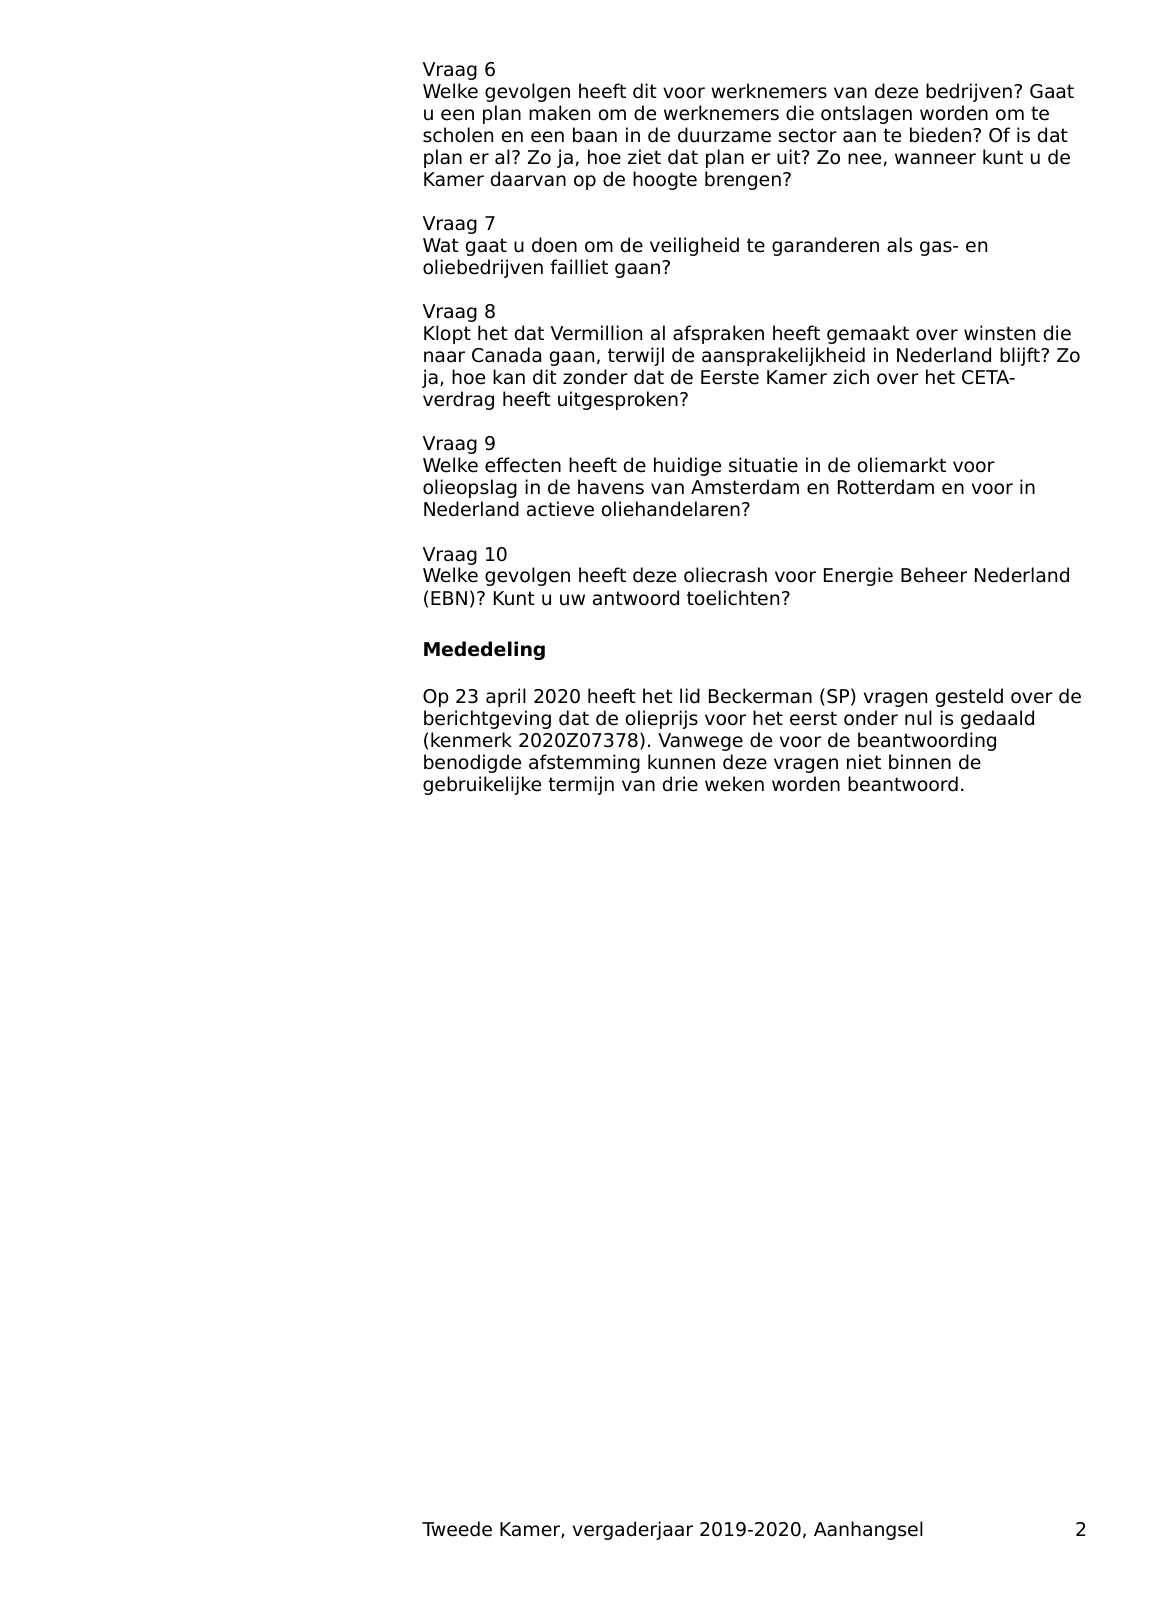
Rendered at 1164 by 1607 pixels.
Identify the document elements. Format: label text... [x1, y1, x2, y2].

text Wat gaat u doen om de veiligheid te garanderen als gas- en oliebedrijven failliet gaan? [422, 235, 1087, 279]
subtitle Mededeling [422, 639, 1087, 661]
text Klopt het dat Vermillion al afspraken heeft gemaakt over winsten die naar Canada gaan, terwijl de aansprakelijkheid in Nederland blijft? Zo ja, hoe kan dit zonder dat de Eerste Kamer zich over het CETA-verdrag heeft uitgesproken? [422, 323, 1087, 411]
text Vraag 7 [422, 213, 1087, 235]
text Welke effecten heeft de huidige situatie in de oliemarkt voor olieopslag in de havens van Amsterdam en Rotterdam en voor in Nederland actieve oliehandelaren? [422, 455, 1087, 521]
text Vraag 9 [422, 433, 1087, 455]
text Op 23 april 2020 heeft het lid Beckerman (SP) vragen gesteld over de berichtgeving dat de olieprijs voor het eerst onder nul is gedaald (kenmerk 2020Z07378). Vanwege de voor de beantwoording benodigde afstemming kunnen deze vragen niet binnen de gebruikelijke termijn van drie weken worden beantwoord. [422, 686, 1087, 796]
text Welke gevolgen heeft dit voor werknemers van deze bedrijven? Gaat u een plan maken om de werknemers die ontslagen worden om te scholen en een baan in de duurzame sector aan te bieden? Of is dat plan er al? Zo ja, hoe ziet dat plan er uit? Zo nee, wanneer kunt u de Kamer daarvan op de hoogte brengen? [422, 81, 1087, 191]
text Welke gevolgen heeft deze oliecrash voor Energie Beheer Nederland (EBN)? Kunt u uw antwoord toelichten? [422, 565, 1087, 609]
text Vraag 8 [422, 301, 1087, 323]
text Vraag 6 [422, 59, 1087, 81]
text Vraag 10 [422, 543, 1087, 565]
